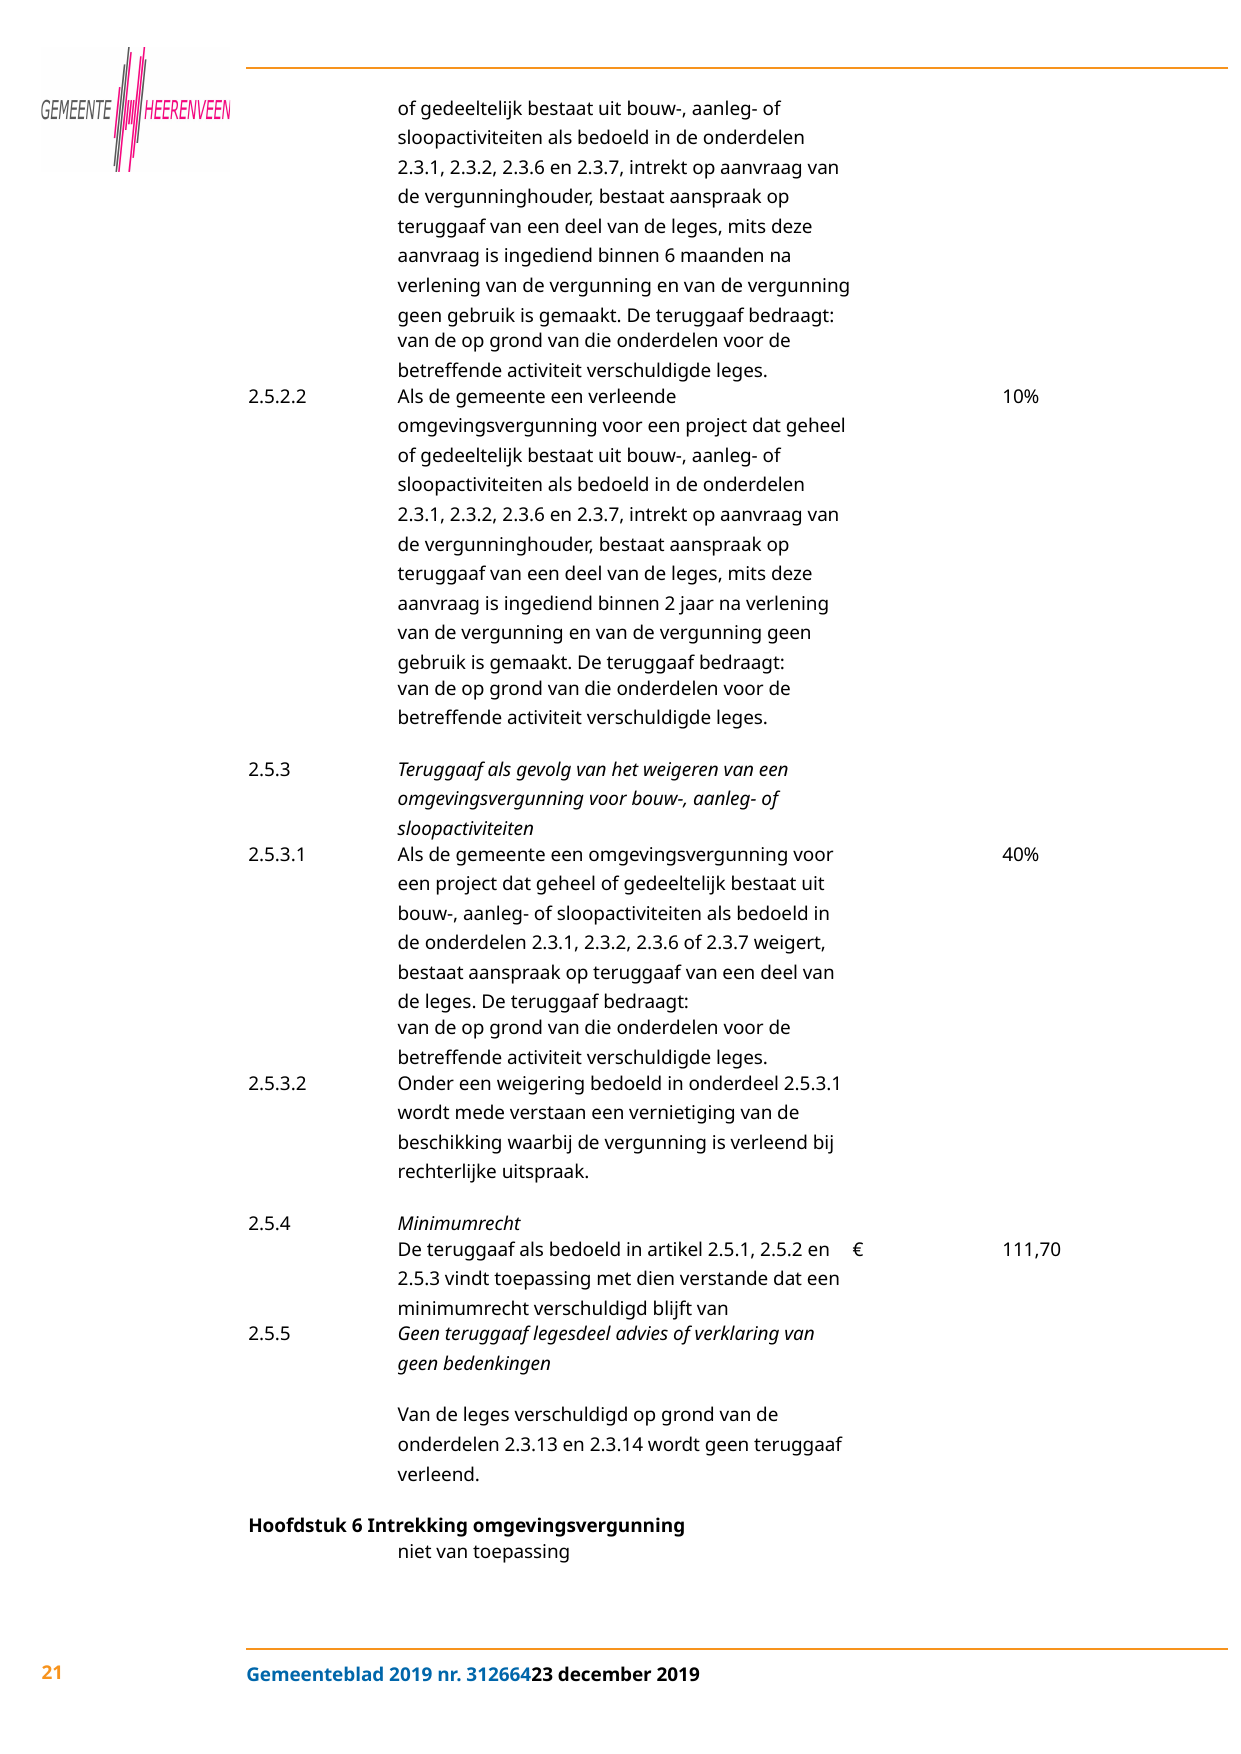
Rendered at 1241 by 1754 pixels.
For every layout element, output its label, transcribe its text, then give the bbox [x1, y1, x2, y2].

table_cell [853, 1487, 1002, 1512]
table_cell of gedeeltelijk bestaat uit bouw-, aanleg- of sloopactiviteiten als bedoeld in de onderdelen 2.3.1, 2.3.2, 2.3.6 en 2.3.7, intrekt op aanvraag van de vergunninghouder, bestaat aanspraak op teruggaaf van een deel van de leges, mits deze aanvraag is ingediend binnen 6 maanden na verlening van de vergunning en van de vergunning geen gebruik is gemaakt. De teruggaaf bedraagt: [398, 95, 852, 328]
table_cell [1002, 1402, 1152, 1487]
table_cell [853, 1538, 1002, 1564]
table_cell [1002, 95, 1152, 328]
table_cell Minimumrecht [398, 1210, 852, 1236]
table_cell [853, 1512, 1002, 1538]
table_cell [1002, 675, 1152, 730]
table_cell [248, 328, 397, 383]
table_cell De teruggaaf als bedoeld in artikel 2.5.1, 2.5.2 en 2.5.3 vindt toepassing met dien verstande dat een minimumrecht verschuldigd blijft van [398, 1236, 852, 1321]
table_cell [398, 1487, 852, 1512]
table_cell van de op grond van die onderdelen voor de betreffende activiteit verschuldigde leges. [398, 1015, 852, 1070]
table_cell 10% [1002, 383, 1152, 675]
table_cell [853, 1402, 1002, 1487]
table_cell Van de leges verschuldigd op grond van de onderdelen 2.3.13 en 2.3.14 wordt geen teruggaaf verleend. [398, 1402, 852, 1487]
table_cell [248, 1376, 397, 1402]
table_cell [853, 1376, 1002, 1402]
table_cell Geen teruggaaf legesdeel advies of verklaring van geen bedenkingen [398, 1321, 852, 1376]
table_cell [1002, 328, 1152, 383]
table_cell 111,70 [1002, 1236, 1152, 1321]
table_cell [248, 675, 397, 730]
table_cell [1002, 1210, 1152, 1236]
table_cell niet van toepassing [398, 1538, 852, 1564]
table_cell [248, 1564, 397, 1589]
table_cell [853, 1184, 1002, 1210]
table_cell [853, 675, 1002, 730]
table_cell [1002, 1564, 1152, 1589]
table_cell van de op grond van die onderdelen voor de betreffende activiteit verschuldigde leges. [398, 675, 852, 730]
table_cell [248, 1184, 397, 1210]
table_cell Als de gemeente een omgevingsvergunning voor een project dat geheel of gedeeltelijk bestaat uit bouw-, aanleg- of sloopactiviteiten als bedoeld in de onderdelen 2.3.1, 2.3.2, 2.3.6 of 2.3.7 weigert, bestaat aanspraak op teruggaaf van een deel van de leges. De teruggaaf bedraagt: [398, 841, 852, 1014]
table_cell [853, 756, 1002, 841]
table_cell [248, 1015, 397, 1070]
table_cell [398, 1564, 852, 1589]
table_cell 2.5.3 [248, 756, 397, 841]
table_cell [853, 1321, 1002, 1376]
table_cell 2.5.3.2 [248, 1070, 397, 1184]
table_cell [398, 1376, 852, 1402]
table_cell 2.5.3.1 [248, 841, 397, 1014]
table_cell [1002, 1512, 1152, 1538]
table_cell [853, 1070, 1002, 1184]
table_cell [398, 1184, 852, 1210]
table_cell van de op grond van die onderdelen voor de betreffende activiteit verschuldigde leges. [398, 328, 852, 383]
table_cell [853, 383, 1002, 675]
table_cell [1002, 1487, 1152, 1512]
table_cell [853, 841, 1002, 1014]
picture [41, 47, 231, 172]
table_cell [853, 95, 1002, 328]
table_cell [248, 1538, 397, 1564]
table_cell [248, 730, 397, 756]
table_cell [853, 730, 1002, 756]
table_cell [248, 95, 397, 328]
table_cell [248, 1236, 397, 1321]
table_cell [853, 1210, 1002, 1236]
table_cell Als de gemeente een verleende omgevingsvergunning voor een project dat geheel of gedeeltelijk bestaat uit bouw-, aanleg- of sloopactiviteiten als bedoeld in de onderdelen 2.3.1, 2.3.2, 2.3.6 en 2.3.7, intrekt op aanvraag van de vergunninghouder, bestaat aanspraak op teruggaaf van een deel van de leges, mits deze aanvraag is ingediend binnen 2 jaar na verlening van de vergunning en van de vergunning geen gebruik is gemaakt. De teruggaaf bedraagt: [398, 383, 852, 675]
table_cell [248, 1402, 397, 1487]
table_cell [853, 1015, 1002, 1070]
table_cell [853, 1564, 1002, 1589]
table_cell [853, 328, 1002, 383]
table_cell [1002, 1376, 1152, 1402]
table_cell [1002, 1321, 1152, 1376]
table_cell [248, 1487, 397, 1512]
table_cell [1002, 1070, 1152, 1184]
table_cell [1002, 1184, 1152, 1210]
table_cell € [853, 1236, 1002, 1321]
table_cell 40% [1002, 841, 1152, 1014]
table_cell Hoofdstuk 6 Intrekking omgevingsvergunning [248, 1512, 852, 1538]
table_cell [1002, 730, 1152, 756]
table_cell [398, 730, 852, 756]
table_cell Teruggaaf als gevolg van het weigeren van een omgevingsvergunning voor bouw-, aanleg- of sloopactiviteiten [398, 756, 852, 841]
table_cell [1002, 1015, 1152, 1070]
table_cell [1002, 1538, 1152, 1564]
table_cell Onder een weigering bedoeld in onderdeel 2.5.3.1 wordt mede verstaan een vernietiging van de beschikking waarbij de vergunning is verleend bij rechterlijke uitspraak. [398, 1070, 852, 1184]
table_cell 2.5.5 [248, 1321, 397, 1376]
table_cell 2.5.4 [248, 1210, 397, 1236]
table_cell 2.5.2.2 [248, 383, 397, 675]
table_cell [1002, 756, 1152, 841]
